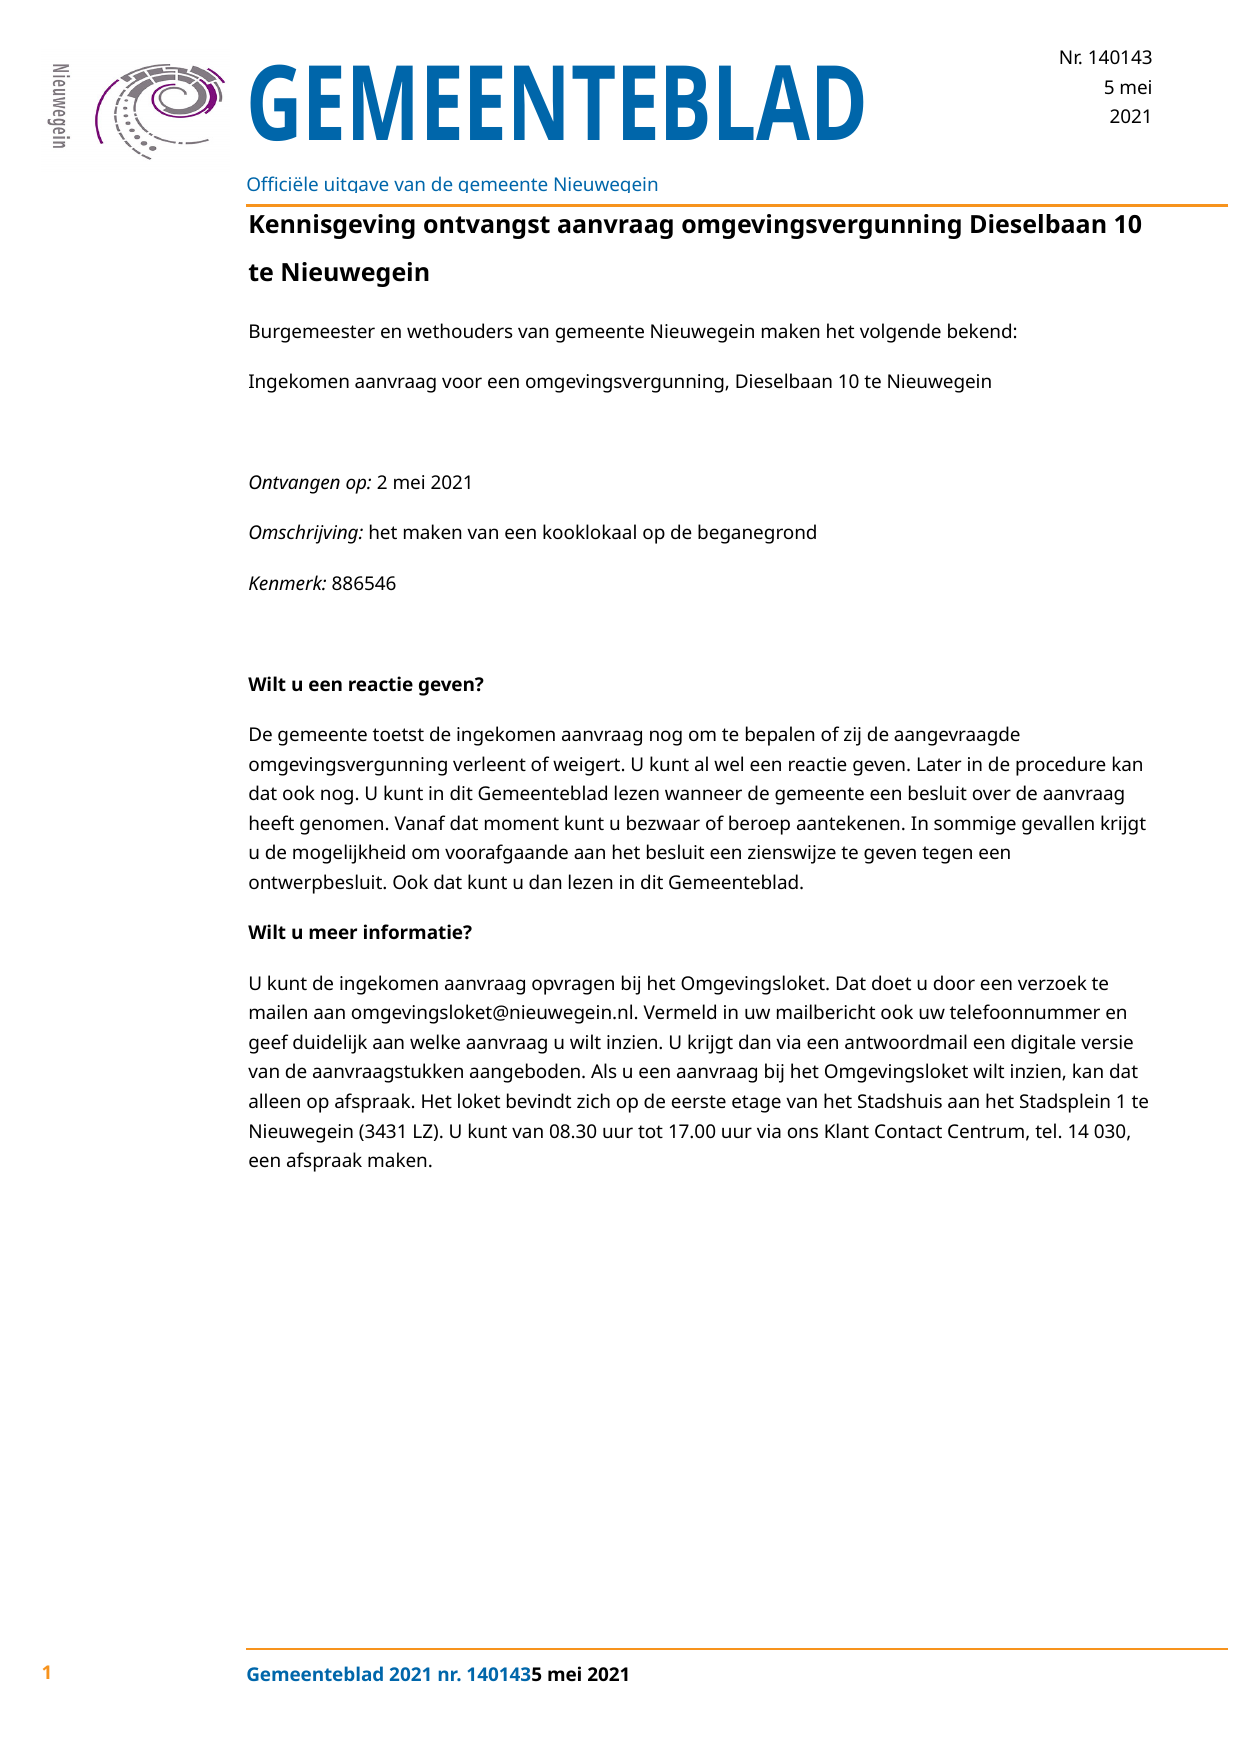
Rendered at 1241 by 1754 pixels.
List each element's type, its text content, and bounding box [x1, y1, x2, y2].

picture [41, 47, 231, 172]
text Wilt u een reactie geven? [248, 671, 1152, 697]
text Kennisgeving ontvangst aanvraag omgevingsvergunning Dieselbaan 10 te Nieuwegein [248, 207, 1152, 288]
text Ingekomen aanvraag voor een omgevingsvergunning, Dieselbaan 10 te Nieuwegein [248, 368, 1152, 394]
text Ontvangen op: 2 mei 2021 [248, 469, 1152, 495]
text Wilt u meer informatie? [248, 919, 1152, 945]
text Omschrijving: het maken van een kooklokaal op de beganegrond [248, 519, 1152, 545]
text Burgemeester en wethouders van gemeente Nieuwegein maken het volgende bekend: [248, 318, 1152, 344]
text Kenmerk: 886546 [248, 570, 1152, 596]
text De gemeente toetst de ingekomen aanvraag nog om te bepalen of zij de aangevraagde omgevingsvergunning verleent of weigert. U kunt al wel een reactie geven. Later in de procedure kan dat ook nog. U kunt in dit Gemeenteblad lezen wanneer de gemeente een besluit over de aanvraag heeft genomen. Vanaf dat moment kunt u bezwaar of beroep aantekenen. In sommige gevallen krijgt u de mogelijkheid om voorafgaande aan het besluit een zienswijze te geven tegen een ontwerpbesluit. Ook dat kunt u dan lezen in dit Gemeenteblad. [248, 721, 1152, 895]
text U kunt de ingekomen aanvraag opvragen bij het Omgevingsloket. Dat doet u door een verzoek te mailen aan omgevingsloket@nieuwegein.nl. Vermeld in uw mailbericht ook uw telefoonnummer en geef duidelijk aan welke aanvraag u wilt inzien. U krijgt dan via een antwoordmail een digitale versie van de aanvraagstukken aangeboden. Als u een aanvraag bij het Omgevingsloket wilt inzien, kan dat alleen op afspraak. Het loket bevindt zich op de eerste etage van het Stadshuis aan het Stadsplein 1 te Nieuwegein (3431 LZ). U kunt van 08.30 uur tot 17.00 uur via ons Klant Contact Centrum, tel. 14 030, een afspraak maken. [248, 970, 1152, 1173]
